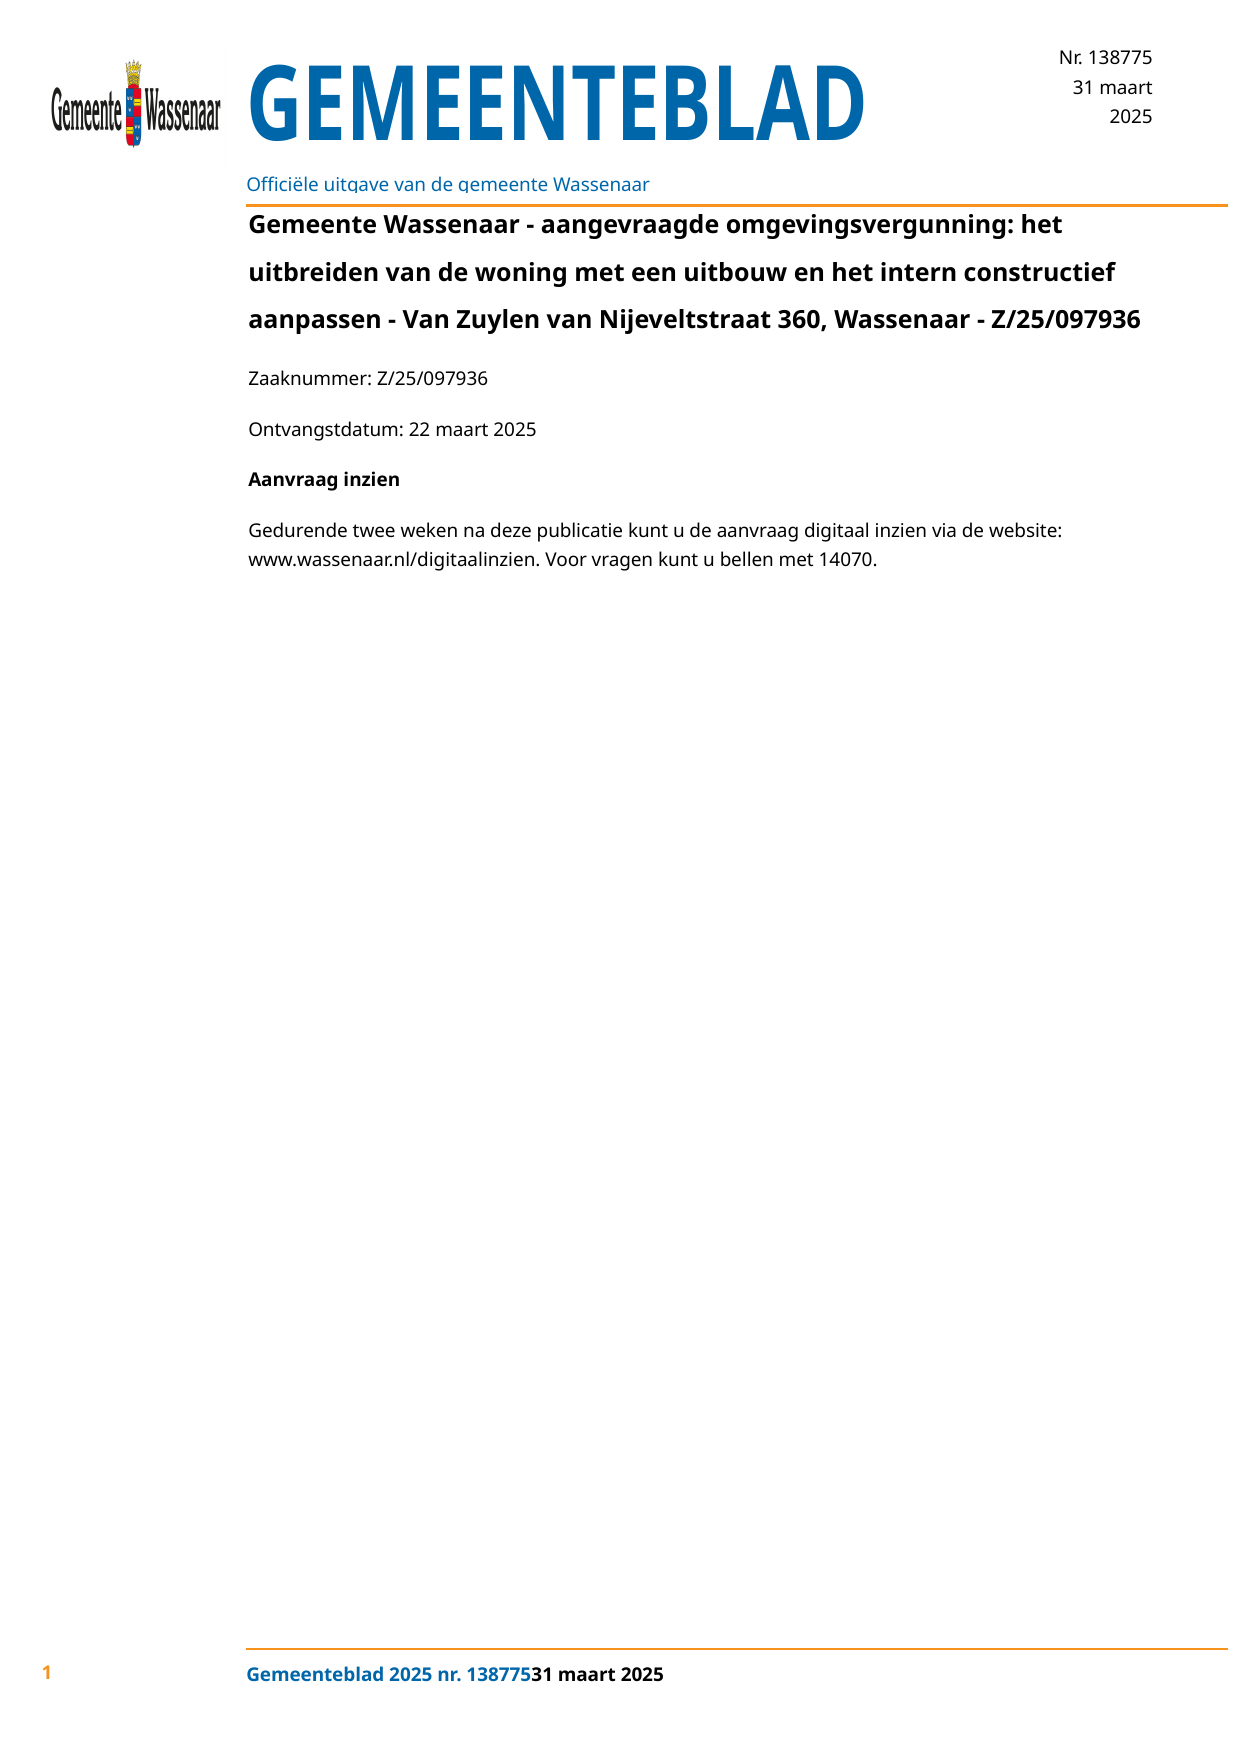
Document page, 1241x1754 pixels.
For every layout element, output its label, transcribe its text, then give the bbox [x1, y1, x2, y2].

text Zaaknummer: Z/25/097936 [248, 366, 1152, 391]
picture [41, 47, 231, 172]
text Ontvangstdatum: 22 maart 2025 [248, 416, 1152, 442]
text Gedurende twee weken na deze publicatie kunt u de aanvraag digitaal inzien via de website: www.wassenaar.nl/digitaalinzien. Voor vragen kunt u bellen met 14070. [248, 517, 1152, 572]
text Gemeente Wassenaar - aangevraagde omgevingsvergunning: het uitbreiden van de woning met een uitbouw en het intern constructief aanpassen - Van Zuylen van Nijeveltstraat 360, Wassenaar - Z/25/097936 [248, 207, 1152, 336]
text Aanvraag inzien [248, 466, 1152, 492]
